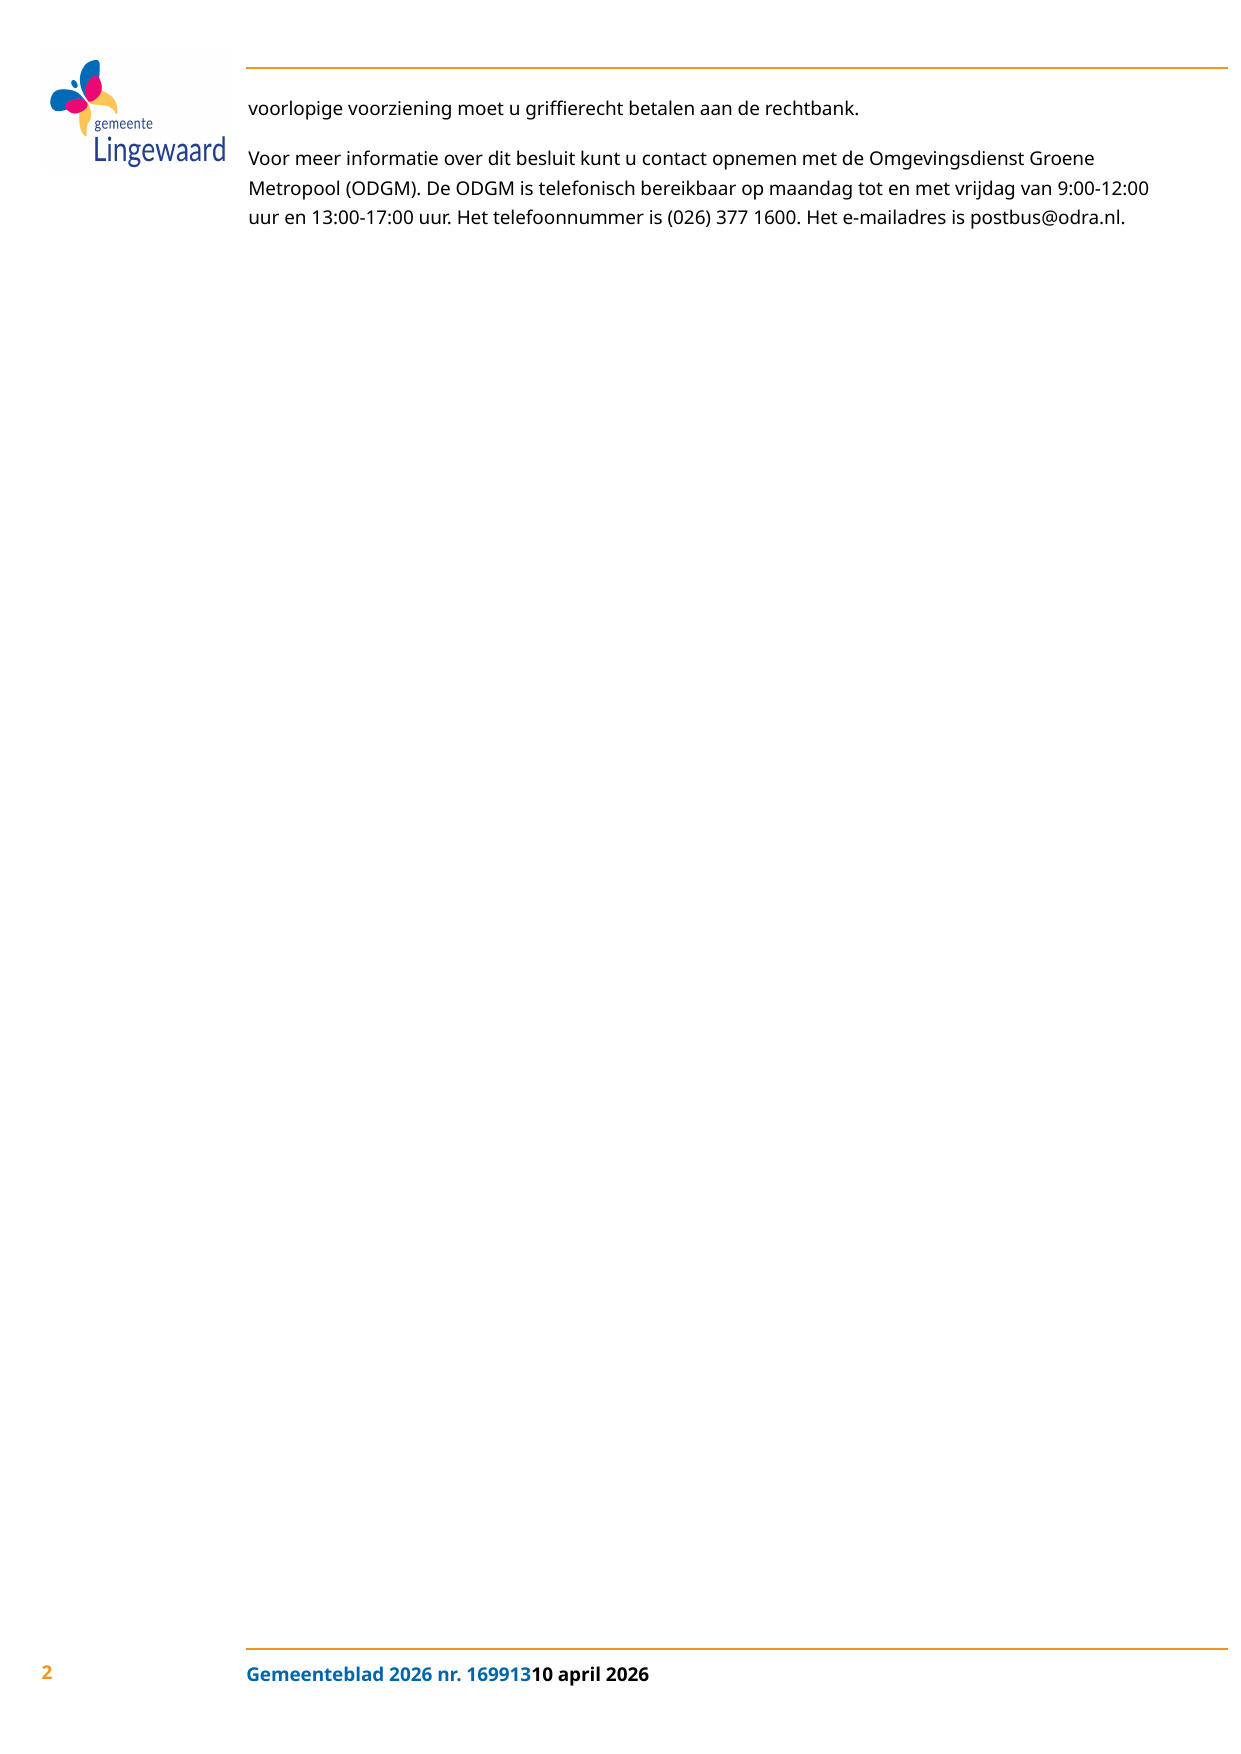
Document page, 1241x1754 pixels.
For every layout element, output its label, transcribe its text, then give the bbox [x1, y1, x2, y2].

text Voor meer informatie over dit besluit kunt u contact opnemen met de Omgevingsdienst Groene Metropool (ODGM). De ODGM is telefonisch bereikbaar op maandag tot en met vrijdag van 9:00-12:00 uur en 13:00-17:00 uur. Het telefoonnummer is (026) 377 1600. Het e-mailadres is postbus@odra.nl. [248, 145, 1152, 230]
text voorlopige voorziening moet u griffierecht betalen aan de rechtbank. [248, 95, 1152, 121]
picture [41, 47, 231, 172]
